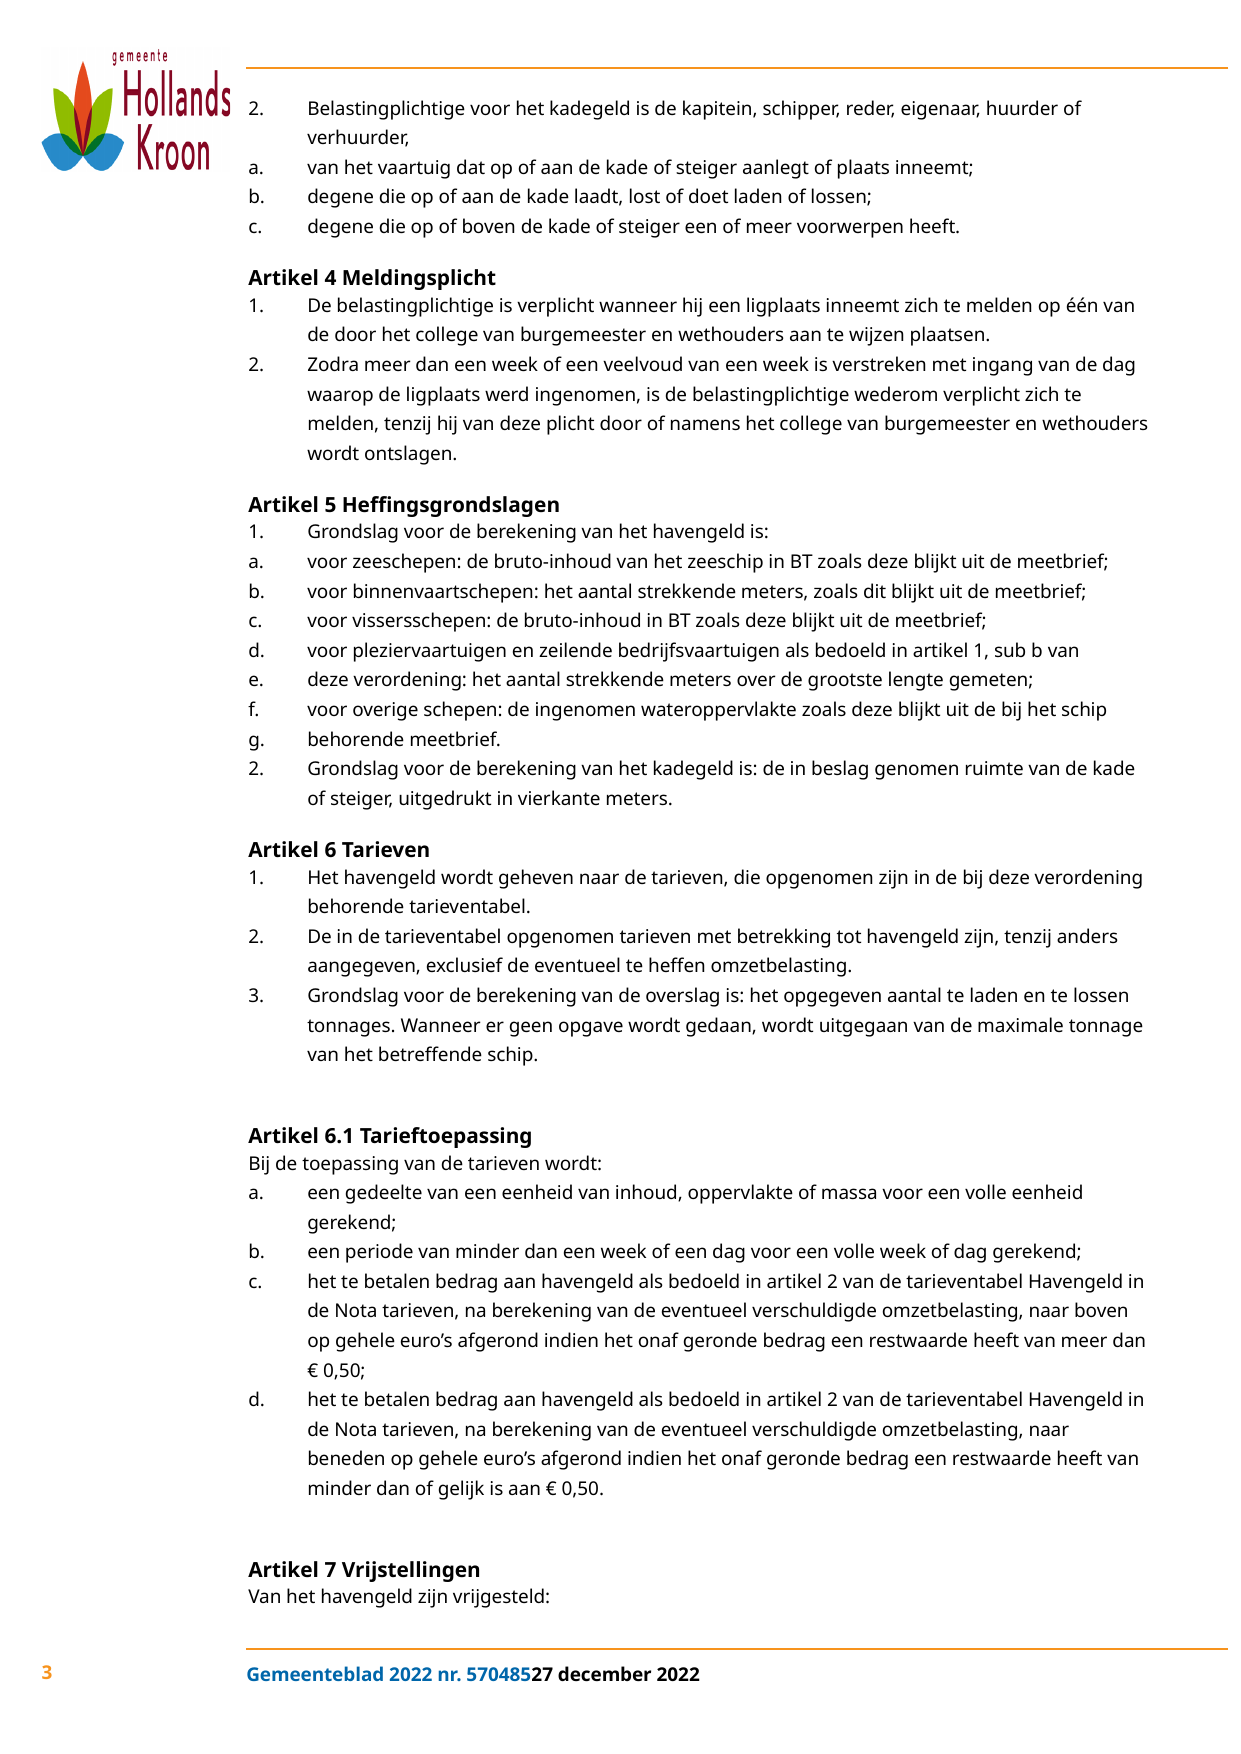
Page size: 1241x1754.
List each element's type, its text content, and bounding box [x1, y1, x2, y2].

list Zodra meer dan een week of een veelvoud van een week is verstreken met ingang van de dag waarop de ligplaats werd ingenomen, is de belastingplichtige wederom verplicht zich te melden, tenzij hij van deze plicht door of namens het college van burgemeester en wethouders wordt ontslagen. [248, 351, 1152, 466]
text Artikel 6.1 Tarieftoepassing [248, 1121, 1152, 1150]
list Grondslag voor de berekening van de overslag is: het opgegeven aantal te laden en te lossen tonnages. Wanneer er geen opgave wordt gedaan, wordt uitgegaan van de maximale tonnage van het betreffende schip. [248, 982, 1152, 1067]
text Artikel 6 Tarieven [248, 835, 1152, 864]
list degene die op of aan de kade laadt, lost of doet laden of lossen; [248, 183, 1152, 209]
list De belastingplichtige is verplicht wanneer hij een ligplaats inneemt zich te melden op één van de door het college van burgemeester en wethouders aan te wijzen plaatsen. [248, 292, 1152, 347]
list voor zeeschepen: de bruto-inhoud van het zeeschip in BT zoals deze blijkt uit de meetbrief; [248, 548, 1152, 574]
text Bij de toepassing van de tarieven wordt: [248, 1150, 1152, 1176]
list degene die op of boven de kade of steiger een of meer voorwerpen heeft. [248, 213, 1152, 239]
list een gedeelte van een eenheid van inhoud, oppervlakte of massa voor een volle eenheid gerekend; [248, 1179, 1152, 1235]
list een periode van minder dan een week of een dag voor een volle week of dag gerekend; [248, 1238, 1152, 1264]
list van het vaartuig dat op of aan de kade of steiger aanlegt of plaats inneemt; [248, 154, 1152, 180]
list behorende meetbrief. [248, 726, 1152, 752]
text Artikel 7 Vrijstellingen [248, 1555, 1152, 1584]
list het te betalen bedrag aan havengeld als bedoeld in artikel 2 van de tarieventabel Havengeld in de Nota tarieven, na berekening van de eventueel verschuldigde omzetbelasting, naar beneden op gehele euro’s afgerond indien het onaf geronde bedrag een restwaarde heeft van minder dan of gelijk is aan € 0,50. [248, 1386, 1152, 1501]
text Artikel 5 Heffingsgrondslagen [248, 490, 1152, 519]
list De in de tarieventabel opgenomen tarieven met betrekking tot havengeld zijn, tenzij anders aangegeven, exclusief de eventueel te heffen omzetbelasting. [248, 923, 1152, 978]
list Grondslag voor de berekening van het havengeld is: [248, 519, 1152, 544]
list Het havengeld wordt geheven naar de tarieven, die opgenomen zijn in de bij deze verordening behorende tarieventabel. [248, 864, 1152, 919]
text Artikel 4 Meldingsplicht [248, 263, 1152, 292]
picture [41, 47, 231, 172]
list voor binnenvaartschepen: het aantal strekkende meters, zoals dit blijkt uit de meetbrief; [248, 578, 1152, 604]
list Belastingplichtige voor het kadegeld is de kapitein, schipper, reder, eigenaar, huurder of verhuurder, [248, 95, 1152, 150]
list deze verordening: het aantal strekkende meters over de grootste lengte gemeten; [248, 667, 1152, 692]
text Van het havengeld zijn vrijgesteld: [248, 1584, 1152, 1609]
list Grondslag voor de berekening van het kadegeld is: de in beslag genomen ruimte van de kade of steiger, uitgedrukt in vierkante meters. [248, 755, 1152, 811]
list voor overige schepen: de ingenomen wateroppervlakte zoals deze blijkt uit de bij het schip [248, 696, 1152, 722]
list voor pleziervaartuigen en zeilende bedrijfsvaartuigen als bedoeld in artikel 1, sub b van [248, 637, 1152, 663]
list voor vissersschepen: de bruto-inhoud in BT zoals deze blijkt uit de meetbrief; [248, 607, 1152, 633]
list het te betalen bedrag aan havengeld als bedoeld in artikel 2 van de tarieventabel Havengeld in de Nota tarieven, na berekening van de eventueel verschuldigde omzetbelasting, naar boven op gehele euro’s afgerond indien het onaf geronde bedrag een restwaarde heeft van meer dan € 0,50; [248, 1268, 1152, 1383]
